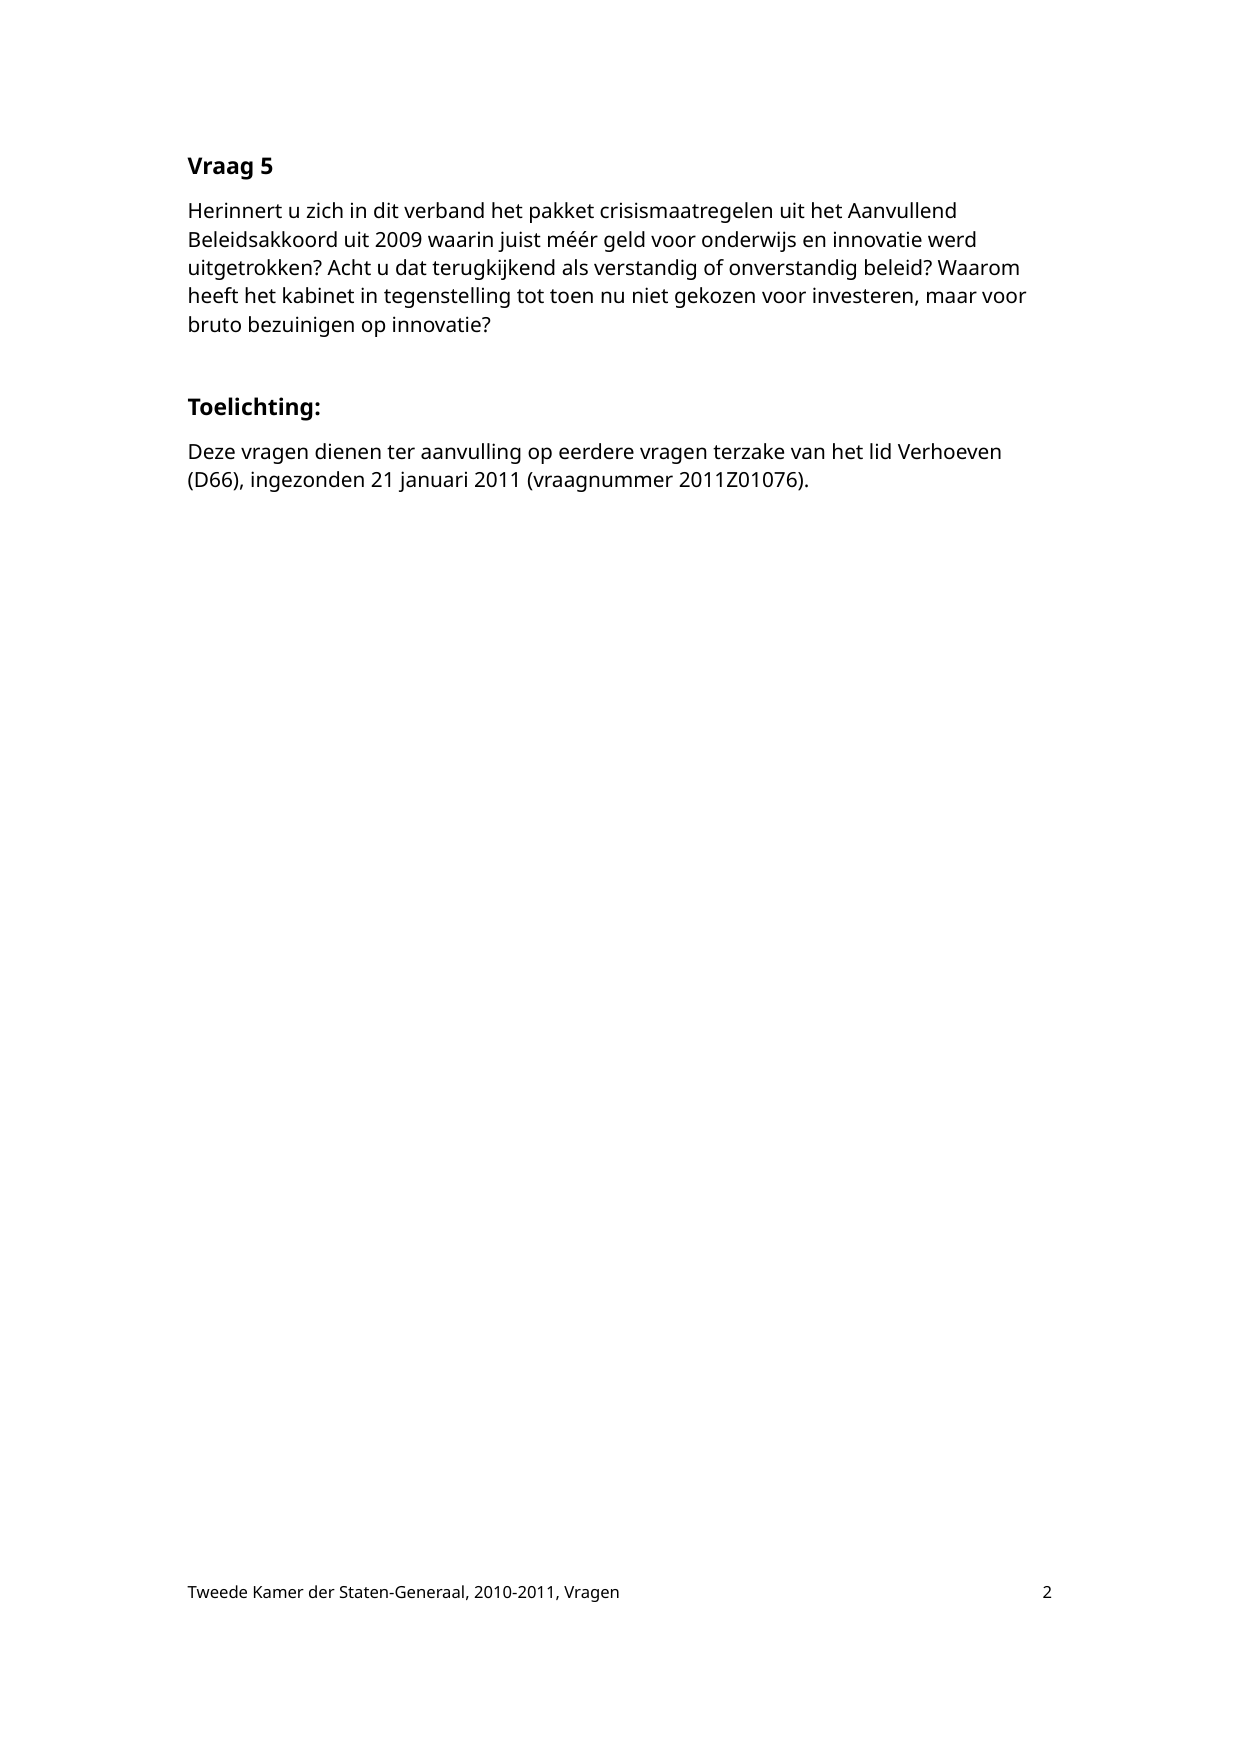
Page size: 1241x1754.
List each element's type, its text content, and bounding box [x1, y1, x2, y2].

subtitle Vraag 5 [187, 150, 1053, 181]
text Deze vragen dienen ter aanvulling op eerdere vragen terzake van het lid Verhoeven (D66), ingezonden 21 januari 2011 (vraagnummer 2011Z01076). [187, 437, 1053, 494]
text Herinnert u zich in dit verband het pakket crisismaatregelen uit het Aanvullend Beleidsakkoord uit 2009 waarin juist méér geld voor onderwijs en innovatie werd uitgetrokken? Acht u dat terugkijkend als verstandig of onverstandig beleid? Waarom heeft het kabinet in tegenstelling tot toen nu niet gekozen voor investeren, maar voor bruto bezuinigen op innovatie? [187, 196, 1053, 338]
subtitle Toelichting: [187, 391, 1053, 422]
